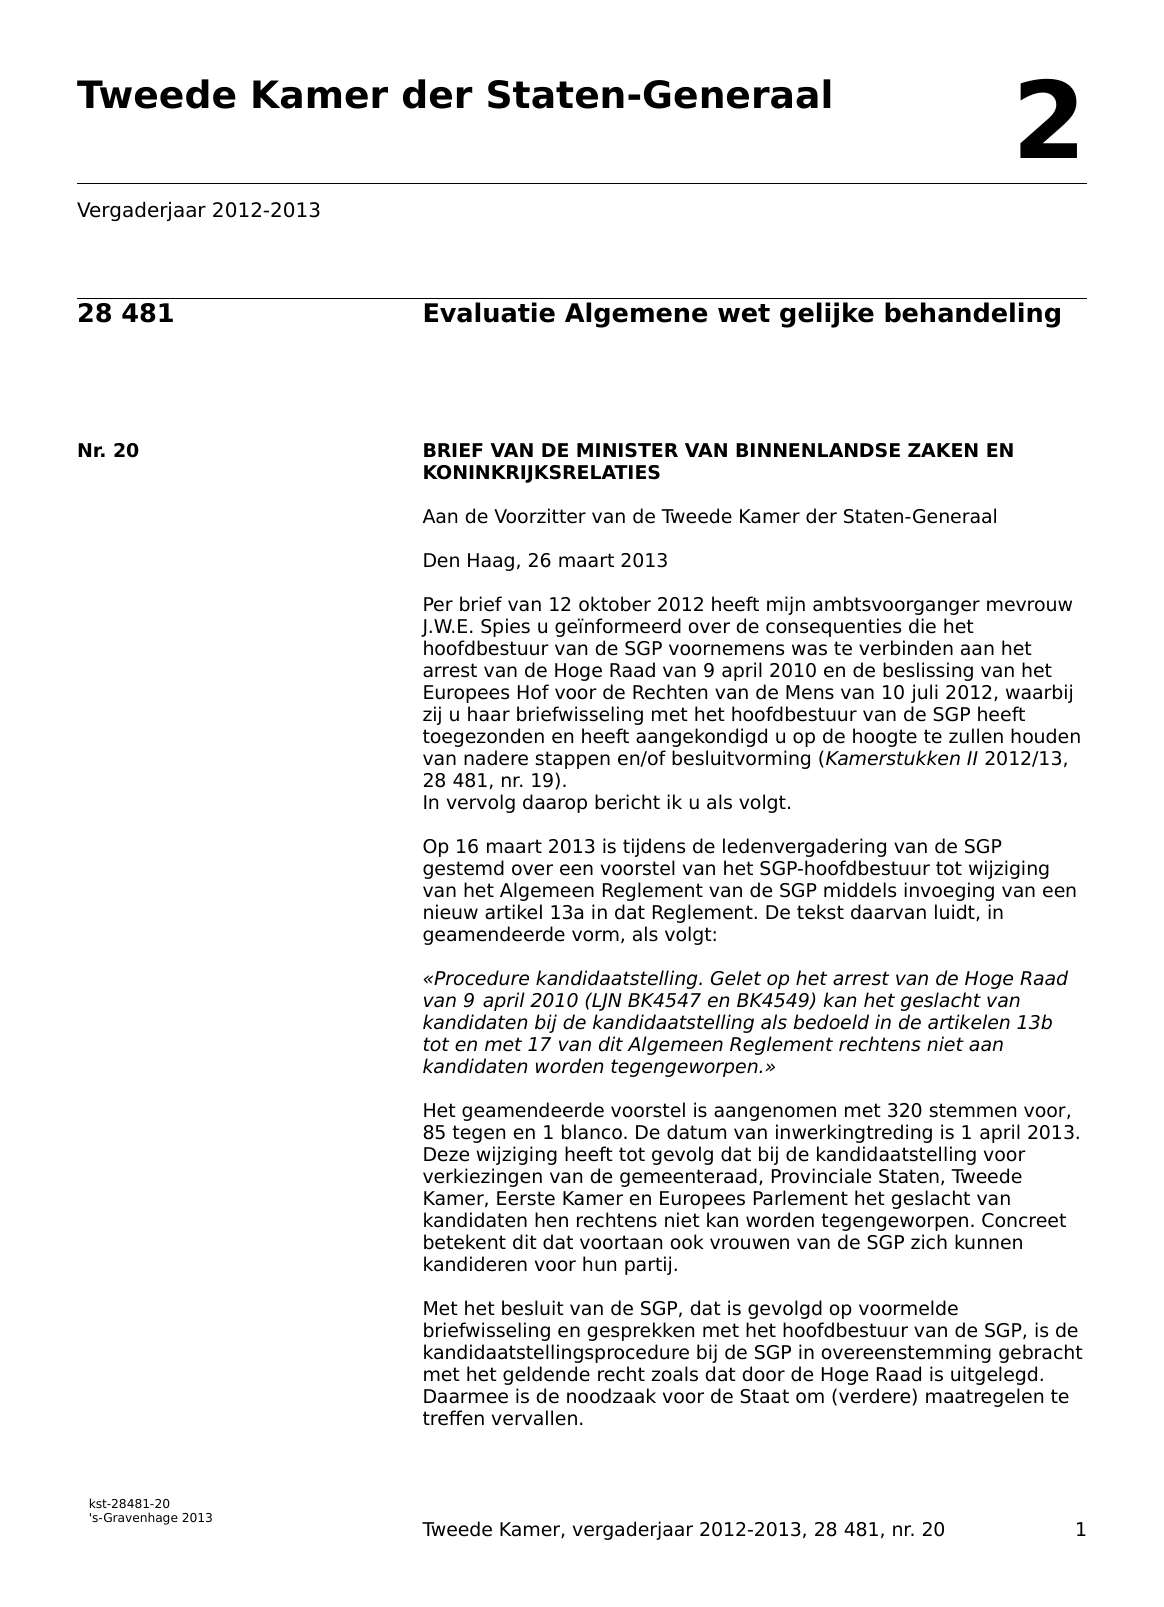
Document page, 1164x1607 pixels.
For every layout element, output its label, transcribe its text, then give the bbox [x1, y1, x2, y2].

table_cell Vergaderjaar 2012-2013 [77, 184, 1087, 298]
text Per brief van 12 oktober 2012 heeft mijn ambtsvoorganger mevrouw J.W.E. Spies u geïnformeerd over de consequenties die het hoofdbestuur van de SGP voornemens was te verbinden aan het arrest van de Hoge Raad van 9 april 2010 en de beslissing van het Europees Hof voor de Rechten van de Mens van 10 juli 2012, waarbij zij u haar briefwisseling met het hoofdbestuur van de SGP heeft toegezonden en heeft aangekondigd u op de hoogte te zullen houden van nadere stappen en/of besluitvorming (Kamerstukken II 2012/13, 28 481, nr. 19). [422, 594, 1087, 792]
subtitle 28 481 Evaluatie Algemene wet gelijke behandeling [77, 299, 1087, 329]
table_header 2 [886, 59, 1087, 183]
text Op 16 maart 2013 is tijdens de ledenvergadering van de SGP gestemd over een voorstel van het SGP-hoofdbestuur tot wijziging van het Algemeen Reglement van de SGP middels invoeging van een nieuw artikel 13a in dat Reglement. De tekst daarvan luidt, in geamendeerde vorm, als volgt: [422, 836, 1087, 946]
subtitle Nr. 20 BRIEF VAN DE MINISTER VAN BINNENLANDSE ZAKEN EN KONINKRIJKSRELATIES [77, 440, 1087, 484]
text Den Haag, 26 maart 2013 [422, 550, 1087, 572]
text «Procedure kandidaatstelling. Gelet op het arrest van de Hoge Raad van 9 april 2010 (LJN BK4547 en BK4549) kan het geslacht van kandidaten bij de kandidaatstelling als bedoeld in de artikelen 13b tot en met 17 van dit Algemeen Reglement rechtens niet aan kandidaten worden tegengeworpen.» [422, 968, 1087, 1078]
table_header Tweede Kamer der Staten-Generaal [77, 59, 886, 183]
text Het geamendeerde voorstel is aangenomen met 320 stemmen voor, 85 tegen en 1 blanco. De datum van inwerkingtreding is 1 april 2013. Deze wijziging heeft tot gevolg dat bij de kandidaatstelling voor verkiezingen van de gemeenteraad, Provinciale Staten, Tweede Kamer, Eerste Kamer en Europees Parlement het geslacht van kandidaten hen rechtens niet kan worden tegengeworpen. Concreet betekent dit dat voortaan ook vrouwen van de SGP zich kunnen kandideren voor hun partij. [422, 1100, 1087, 1276]
text 's-Gravenhage 2013 [88, 1511, 323, 1525]
text kst-28481-20 [88, 1497, 323, 1511]
text Met het besluit van de SGP, dat is gevolgd op voormelde briefwisseling en gesprekken met het hoofdbestuur van de SGP, is de kandidaatstellingsprocedure bij de SGP in overeenstemming gebracht met het geldende recht zoals dat door de Hoge Raad is uitgelegd. Daarmee is de noodzaak voor de Staat om (verdere) maatregelen te treffen vervallen. [422, 1298, 1087, 1430]
text Aan de Voorzitter van de Tweede Kamer der Staten-Generaal [422, 506, 1087, 528]
text In vervolg daarop bericht ik u als volgt. [422, 792, 1087, 814]
